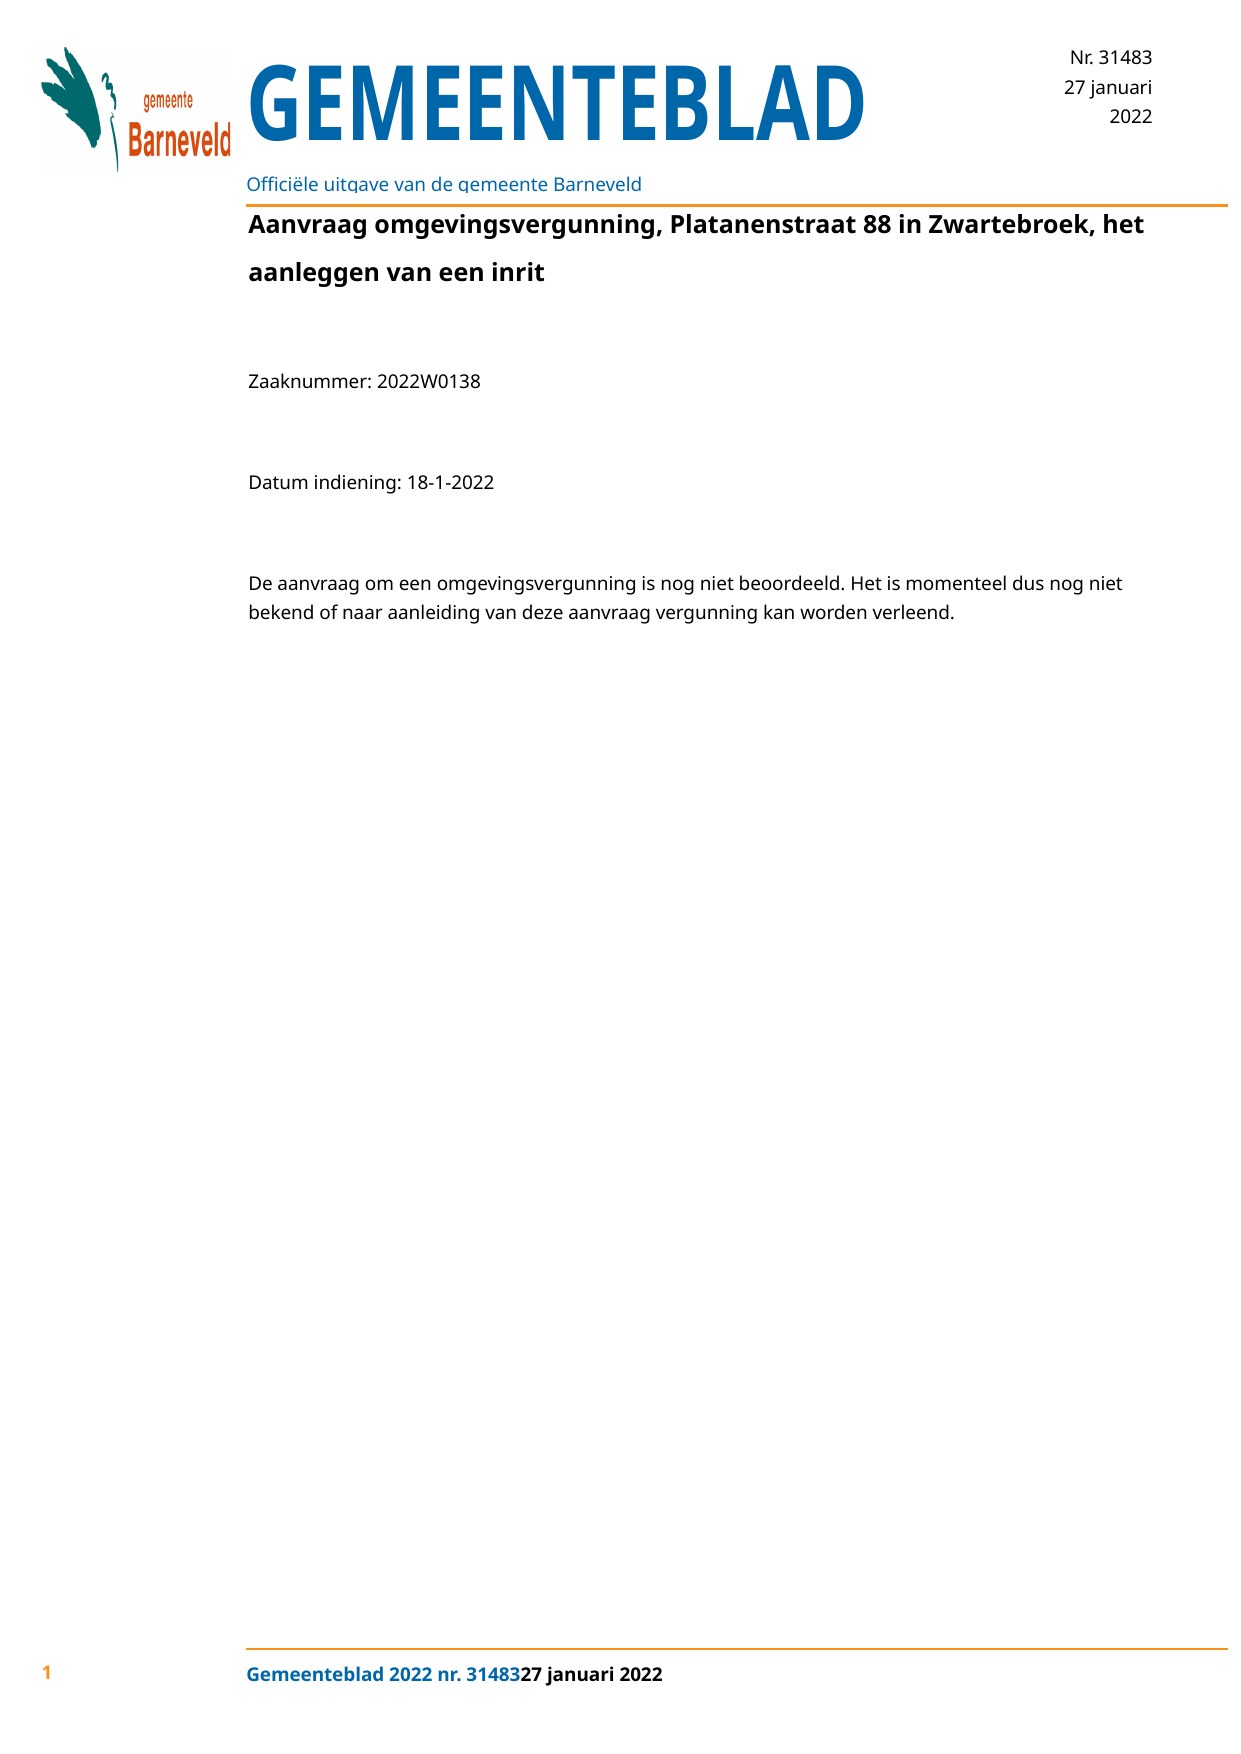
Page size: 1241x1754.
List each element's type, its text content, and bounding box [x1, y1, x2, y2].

text Zaaknummer: 2022W0138 [248, 368, 1152, 394]
text Datum indiening: 18-1-2022 [248, 469, 1152, 495]
picture [41, 47, 231, 172]
text Aanvraag omgevingsvergunning, Platanenstraat 88 in Zwartebroek, het aanleggen van een inrit [248, 207, 1152, 288]
text De aanvraag om een omgevingsvergunning is nog niet beoordeeld. Het is momenteel dus nog niet bekend of naar aanleiding van deze aanvraag vergunning kan worden verleend. [248, 570, 1152, 625]
